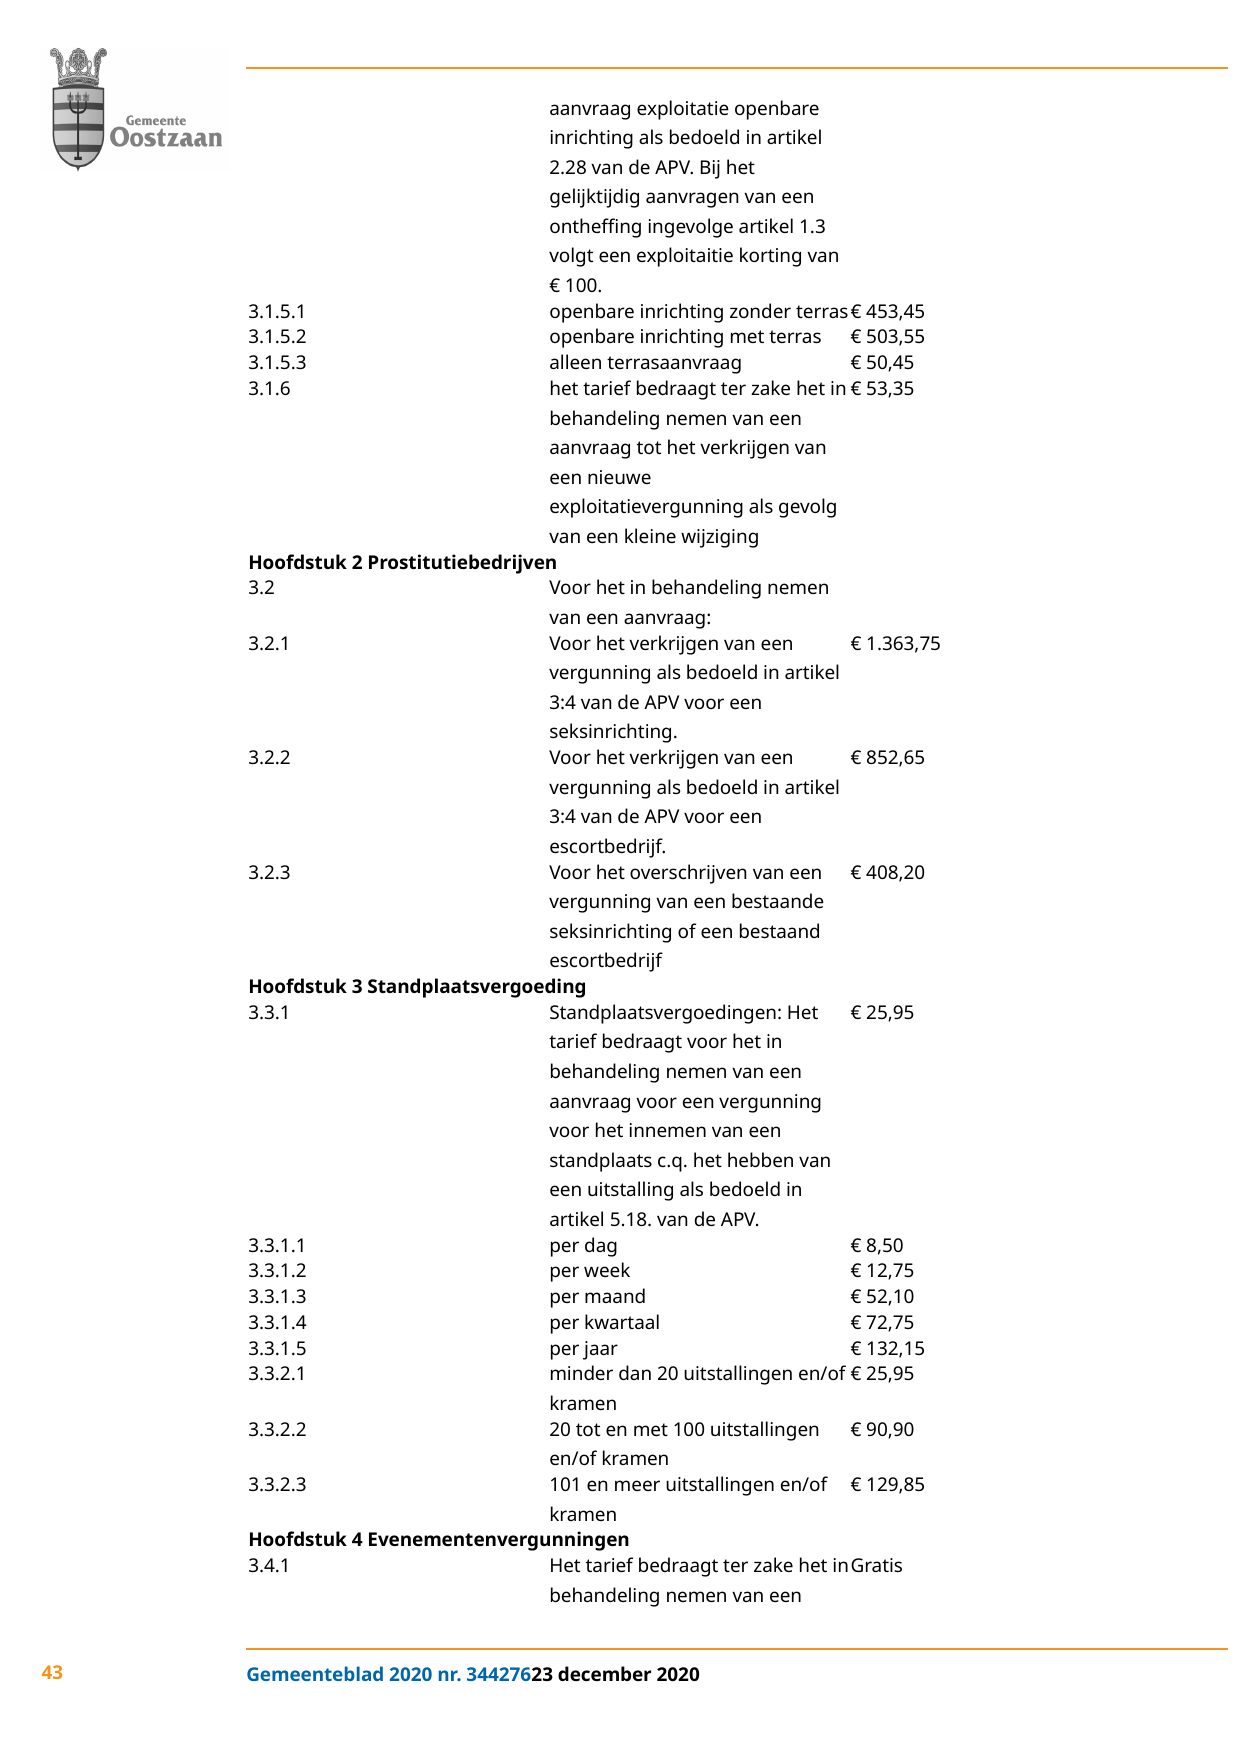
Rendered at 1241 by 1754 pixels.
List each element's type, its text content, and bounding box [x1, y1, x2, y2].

table_cell alleen terrasaanvraag [549, 350, 850, 375]
table_cell 3.2 [248, 575, 549, 630]
table_cell € 53,35 [850, 375, 1152, 549]
table_cell € 52,10 [850, 1283, 1152, 1309]
table_cell 3.1.5.2 [248, 324, 549, 349]
table_cell het tarief bedraagt ter zake het in behandeling nemen van een aanvraag tot het verkrijgen van een nieuwe exploitatievergunning als gevolg van een kleine wijziging [549, 375, 850, 549]
table_cell Voor het verkrijgen van een vergunning als bedoeld in artikel 3:4 van de APV voor een seksinrichting. [549, 630, 850, 744]
table_cell € 90,90 [850, 1416, 1152, 1471]
table_cell Het tarief bedraagt ter zake het in behandeling nemen van een [549, 1552, 850, 1607]
table_cell 20 tot en met 100 uitstallingen en/of kramen [549, 1416, 850, 1471]
table_cell 3.3.2.1 [248, 1361, 549, 1416]
table_cell 101 en meer uitstallingen en/of kramen [549, 1471, 850, 1526]
table_cell 3.2.2 [248, 744, 549, 859]
table_cell 3.1.5.3 [248, 350, 549, 375]
table_cell Hoofdstuk 2 Prostitutiebedrijven [248, 549, 1152, 574]
table_cell 3.3.1.5 [248, 1335, 549, 1361]
table_cell openbare inrichting met terras [549, 324, 850, 349]
table_cell per kwartaal [549, 1309, 850, 1335]
table_cell 3.1.5.1 [248, 298, 549, 324]
table_cell Standplaatsvergoedingen: Het tarief bedraagt voor het in behandeling nemen van een aanvraag voor een vergunning voor het innemen van een standplaats c.q. het hebben van een uitstalling als bedoeld in artikel 5.18. van de APV. [549, 999, 850, 1232]
table_cell € 25,95 [850, 999, 1152, 1232]
table_cell € 72,75 [850, 1309, 1152, 1335]
table_cell Voor het in behandeling nemen van een aanvraag: [549, 575, 850, 630]
table_cell 3.3.1.4 [248, 1309, 549, 1335]
table_cell € 408,20 [850, 859, 1152, 973]
picture [41, 47, 231, 172]
table_cell € 129,85 [850, 1471, 1152, 1526]
table_cell 3.1.6 [248, 375, 549, 549]
table_cell € 453,45 [850, 298, 1152, 324]
table_cell per maand [549, 1283, 850, 1309]
table_cell € 8,50 [850, 1232, 1152, 1258]
table_cell Voor het overschrijven van een vergunning van een bestaande seksinrichting of een bestaand escortbedrijf [549, 859, 850, 973]
table_cell 3.4.1 [248, 1552, 549, 1607]
table_cell Hoofdstuk 4 Evenementenvergunningen [248, 1526, 1152, 1552]
table_cell per dag [549, 1232, 850, 1258]
table_cell [850, 95, 1152, 298]
table_cell Voor het verkrijgen van een vergunning als bedoeld in artikel 3:4 van de APV voor een escortbedrijf. [549, 744, 850, 859]
table_cell openbare inrichting zonder terras [549, 298, 850, 324]
table_cell Gratis [850, 1552, 1152, 1607]
table_cell 3.3.1 [248, 999, 549, 1232]
table_cell € 503,55 [850, 324, 1152, 349]
table_cell minder dan 20 uitstallingen en/of kramen [549, 1361, 850, 1416]
table_cell € 50,45 [850, 350, 1152, 375]
table_cell 3.3.1.3 [248, 1283, 549, 1309]
table_cell 3.2.3 [248, 859, 549, 973]
table_cell [248, 95, 549, 298]
table_cell 3.3.2.2 [248, 1416, 549, 1471]
table_cell 3.3.1.1 [248, 1232, 549, 1258]
table_cell [850, 575, 1152, 630]
table_cell per week [549, 1258, 850, 1283]
table_cell € 12,75 [850, 1258, 1152, 1283]
table_cell € 25,95 [850, 1361, 1152, 1416]
table_cell € 1.363,75 [850, 630, 1152, 744]
table_cell per jaar [549, 1335, 850, 1361]
table_cell aanvraag exploitatie openbare inrichting als bedoeld in artikel 2.28 van de APV. Bij het gelijktijdig aanvragen van een ontheffing ingevolge artikel 1.3 volgt een exploitaitie korting van € 100. [549, 95, 850, 298]
table_cell 3.3.1.2 [248, 1258, 549, 1283]
table_cell Hoofdstuk 3 Standplaatsvergoeding [248, 973, 1152, 999]
table_cell € 852,65 [850, 744, 1152, 859]
table_cell 3.3.2.3 [248, 1471, 549, 1526]
table_cell 3.2.1 [248, 630, 549, 744]
table_cell € 132,15 [850, 1335, 1152, 1361]
